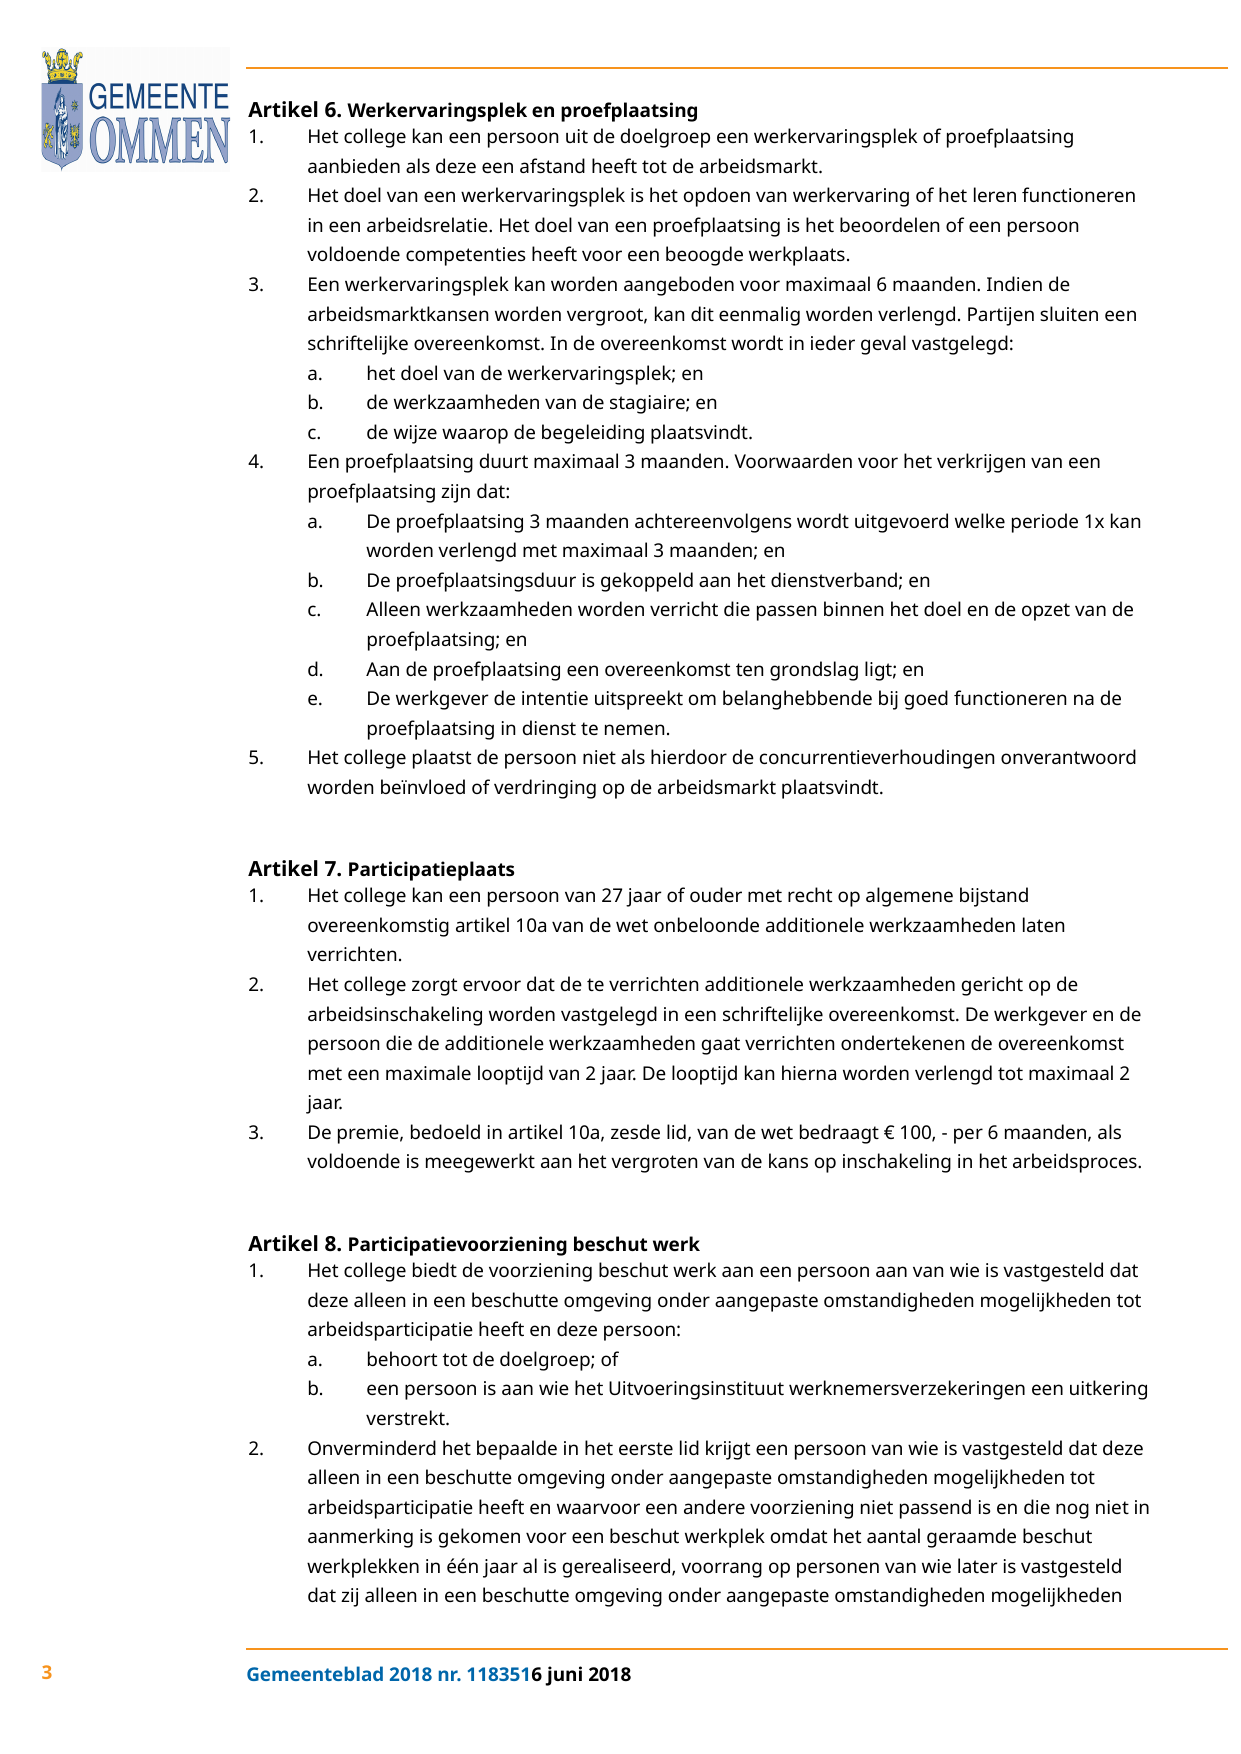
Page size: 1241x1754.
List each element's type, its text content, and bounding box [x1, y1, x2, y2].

list De werkgever de intentie uitspreekt om belanghebbende bij goed functioneren na de proefplaatsing in dienst te nemen. [307, 685, 1152, 741]
text Artikel 8. Participatievoorziening beschut werk [248, 1229, 1152, 1257]
list Aan de proefplaatsing een overeenkomst ten grondslag ligt; en [307, 656, 1152, 681]
picture [41, 47, 231, 172]
list Een werkervaringsplek kan worden aangeboden voor maximaal 6 maanden. Indien de arbeidsmarktkansen worden vergroot, kan dit eenmalig worden verlengd. Partijen sluiten een schriftelijke overeenkomst. In de overeenkomst wordt in ieder geval vastgelegd: [248, 271, 1152, 356]
list De proefplaatsing 3 maanden achtereenvolgens wordt uitgevoerd welke periode 1x kan worden verlengd met maximaal 3 maanden; en [307, 508, 1152, 563]
text Artikel 7. Participatieplaats [248, 854, 1152, 882]
list Het college kan een persoon uit de doelgroep een werkervaringsplek of proefplaatsing aanbieden als deze een afstand heeft tot de arbeidsmarkt. [248, 123, 1152, 178]
list de wijze waarop de begeleiding plaatsvindt. [307, 419, 1152, 445]
list het doel van de werkervaringsplek; en [307, 360, 1152, 386]
list Het doel van een werkervaringsplek is het opdoen van werkervaring of het leren functioneren in een arbeidsrelatie. Het doel van een proefplaatsing is het beoordelen of een persoon voldoende competenties heeft voor een beoogde werkplaats. [248, 182, 1152, 267]
list de werkzaamheden van de stagiaire; en [307, 389, 1152, 415]
list Alleen werkzaamheden worden verricht die passen binnen het doel en de opzet van de proefplaatsing; en [307, 597, 1152, 652]
list Het college plaatst de persoon niet als hierdoor de concurrentieverhoudingen onverantwoord worden beïnvloed of verdringing op de arbeidsmarkt plaatsvindt. [248, 744, 1152, 800]
list een persoon is aan wie het Uitvoeringsinstituut werknemersverzekeringen een uitkering verstrekt. [307, 1376, 1152, 1431]
list Onverminderd het bepaalde in het eerste lid krijgt een persoon van wie is vastgesteld dat deze alleen in een beschutte omgeving onder aangepaste omstandigheden mogelijkheden tot arbeidsparticipatie heeft en waarvoor een andere voorziening niet passend is en die nog niet in aanmerking is gekomen voor een beschut werkplek omdat het aantal geraamde beschut werkplekken in één jaar al is gerealiseerd, voorrang op personen van wie later is vastgesteld dat zij alleen in een beschutte omgeving onder aangepaste omstandigheden mogelijkheden [248, 1435, 1152, 1608]
list Een proefplaatsing duurt maximaal 3 maanden. Voorwaarden voor het verkrijgen van een proefplaatsing zijn dat: [248, 449, 1152, 504]
text Artikel 6. Werkervaringsplek en proefplaatsing [248, 95, 1152, 123]
list Het college zorgt ervoor dat de te verrichten additionele werkzaamheden gericht op de arbeidsinschakeling worden vastgelegd in een schriftelijke overeenkomst. De werkgever en de persoon die de additionele werkzaamheden gaat verrichten ondertekenen de overeenkomst met een maximale looptijd van 2 jaar. De looptijd kan hierna worden verlengd tot maximaal 2 jaar. [248, 971, 1152, 1115]
list De proefplaatsingsduur is gekoppeld aan het dienstverband; en [307, 567, 1152, 593]
list Het college kan een persoon van 27 jaar of ouder met recht op algemene bijstand overeenkomstig artikel 10a van de wet onbeloonde additionele werkzaamheden laten verrichten. [248, 882, 1152, 967]
list behoort tot de doelgroep; of [307, 1346, 1152, 1372]
list De premie, bedoeld in artikel 10a, zesde lid, van de wet bedraagt € 100, - per 6 maanden, als voldoende is meegewerkt aan het vergroten van de kans op inschakeling in het arbeidsproces. [248, 1119, 1152, 1174]
list Het college biedt de voorziening beschut werk aan een persoon aan van wie is vastgesteld dat deze alleen in een beschutte omgeving onder aangepaste omstandigheden mogelijkheden tot arbeidsparticipatie heeft en deze persoon: [248, 1257, 1152, 1342]
